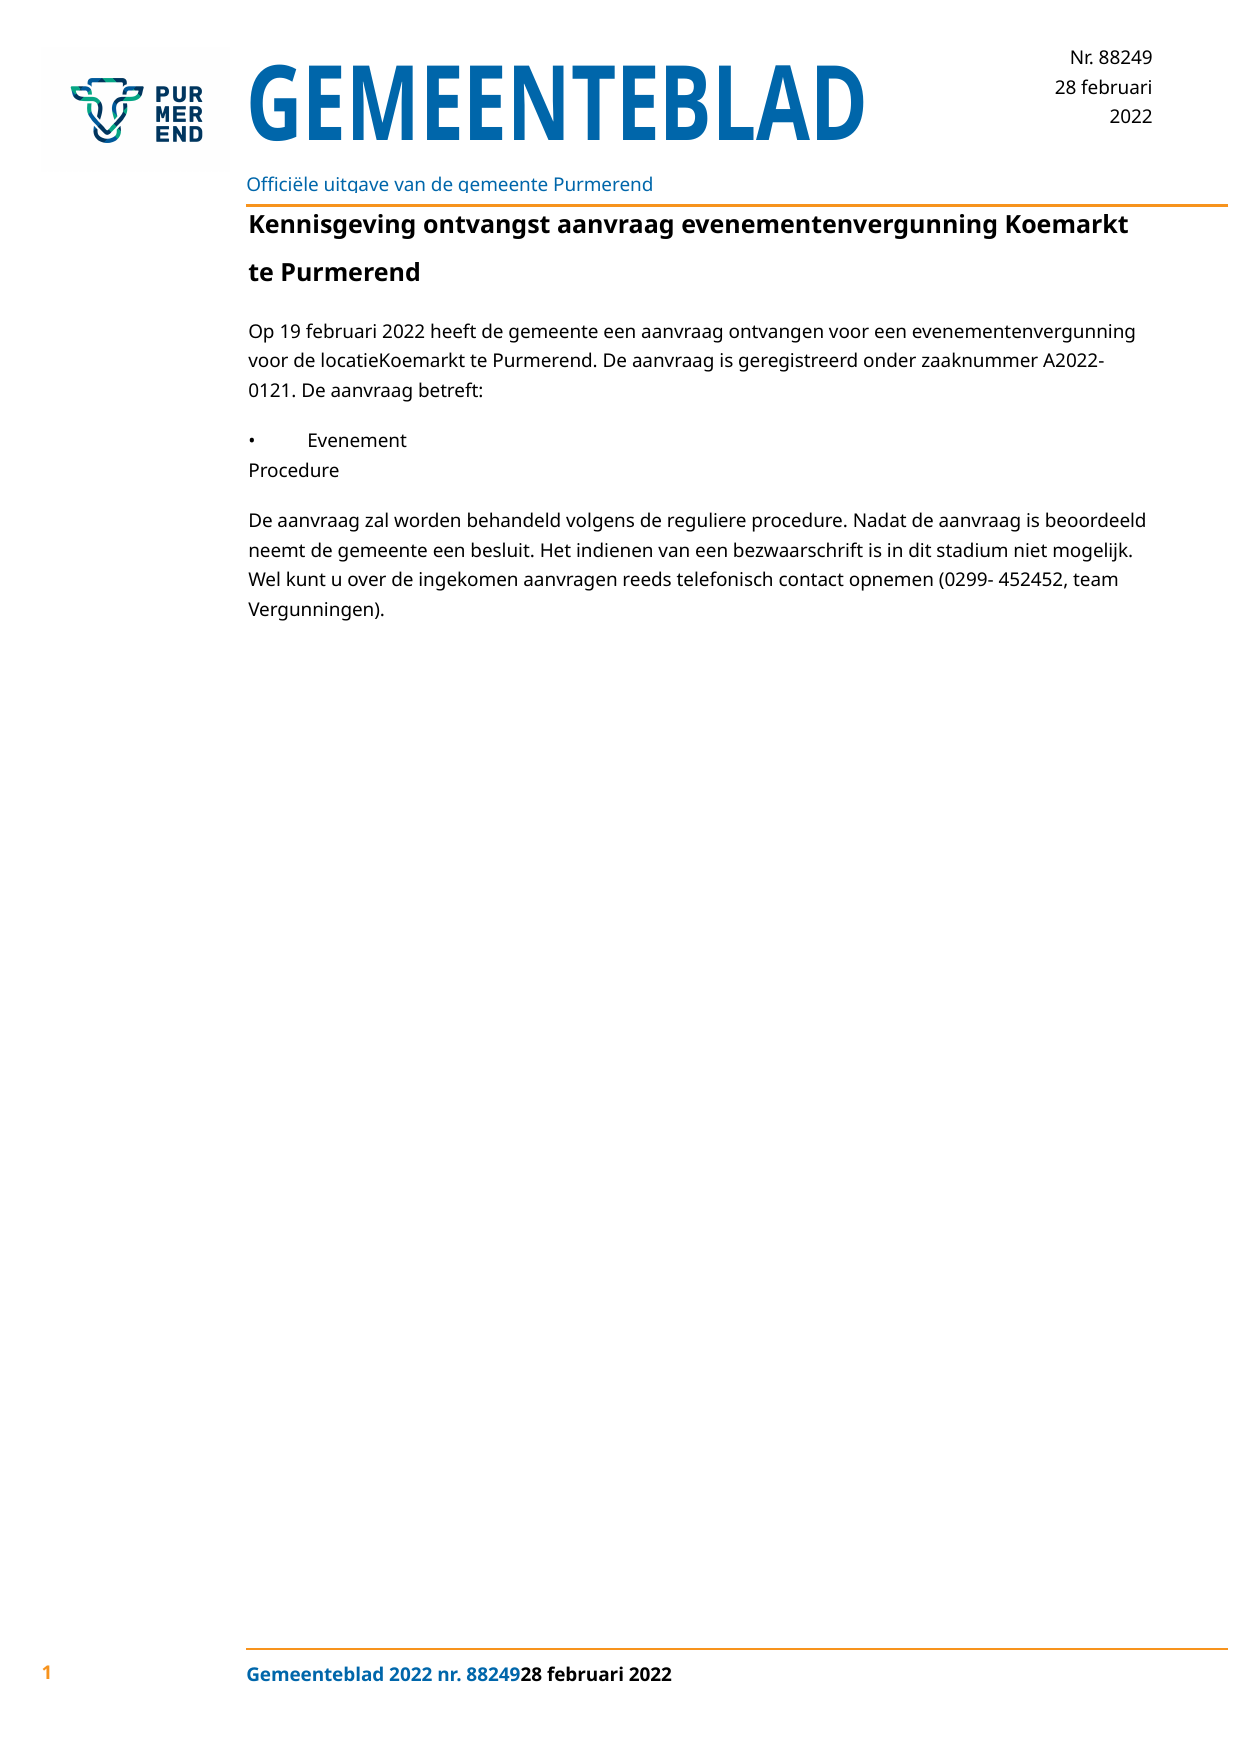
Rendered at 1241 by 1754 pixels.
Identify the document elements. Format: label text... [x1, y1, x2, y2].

text Op 19 februari 2022 heeft de gemeente een aanvraag ontvangen voor een evenementenvergunning voor de locatieKoemarkt te Purmerend. De aanvraag is geregistreerd onder zaaknummer A2022-0121. De aanvraag betreft: [248, 318, 1152, 403]
text De aanvraag zal worden behandeld volgens de reguliere procedure. Nadat de aanvraag is beoordeeld neemt de gemeente een besluit. Het indienen van een bezwaarschrift is in dit stadium niet mogelijk. Wel kunt u over de ingekomen aanvragen reeds telefonisch contact opnemen (0299- 452452, team Vergunningen). [248, 507, 1152, 622]
text Kennisgeving ontvangst aanvraag evenementenvergunning Koemarkt te Purmerend [248, 207, 1152, 288]
text Procedure [248, 457, 1152, 483]
picture [41, 47, 231, 172]
list Evenement [248, 427, 1152, 453]
